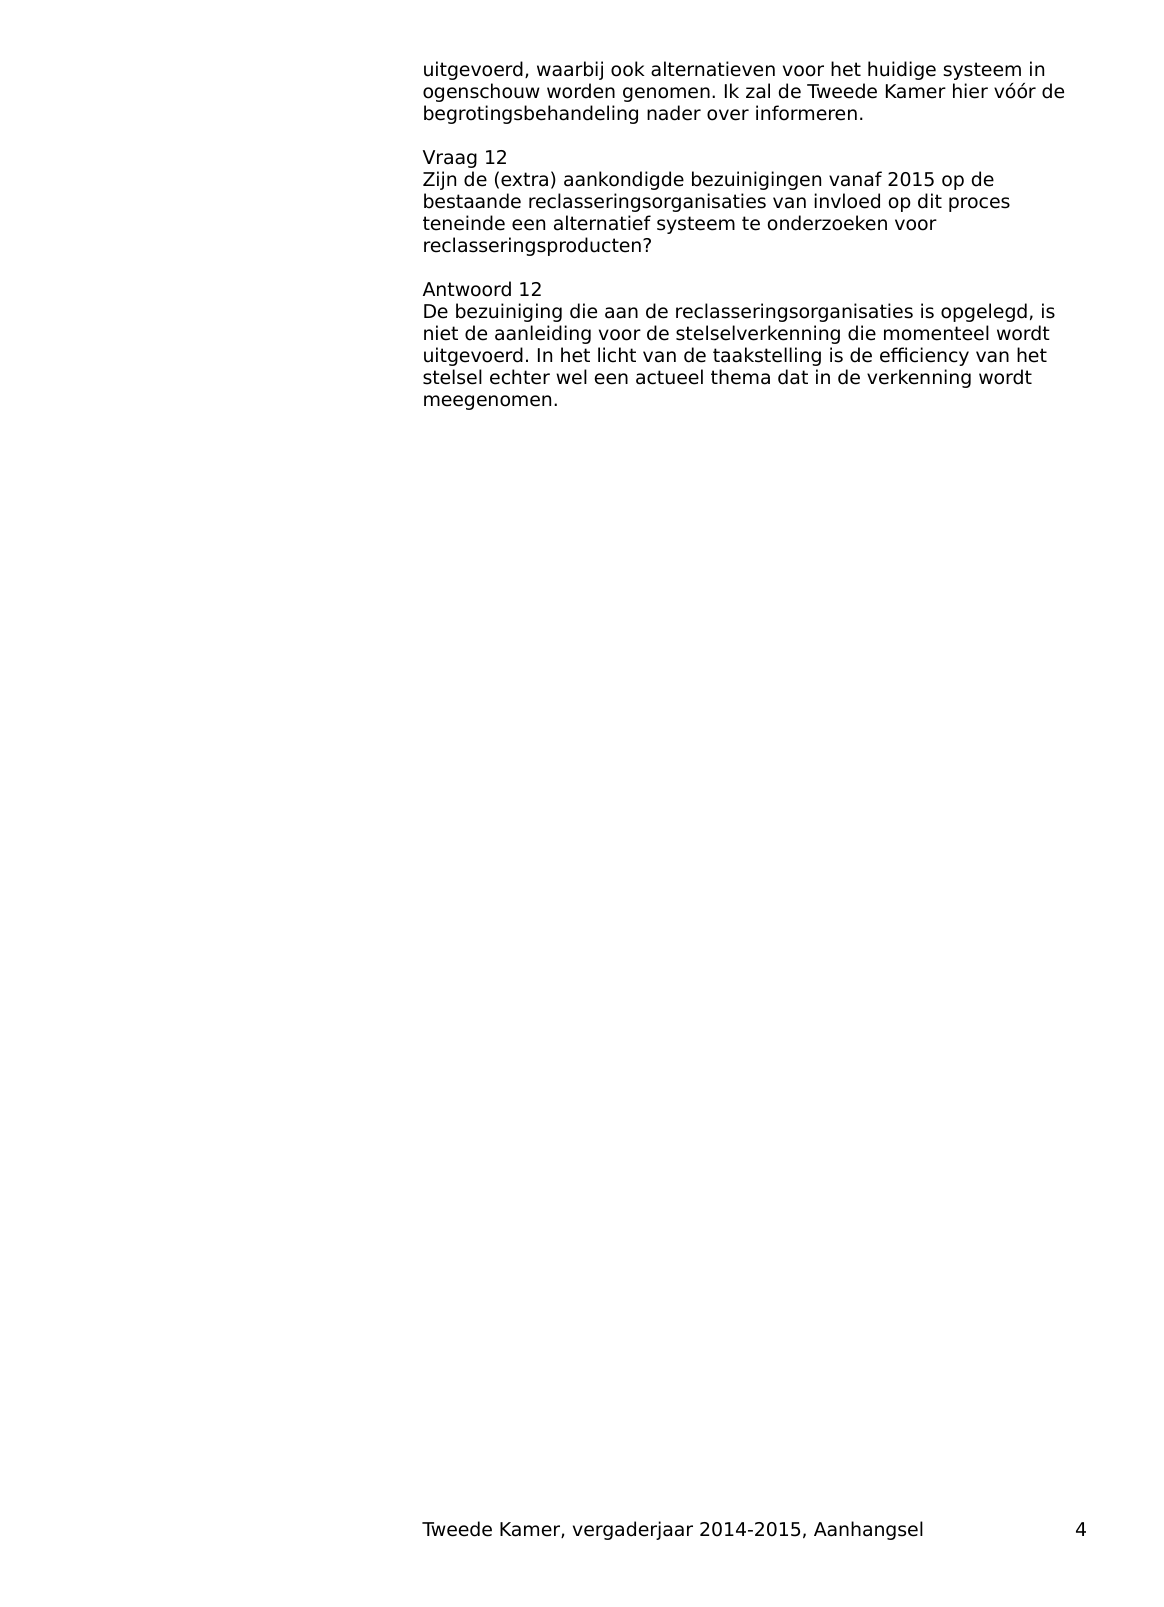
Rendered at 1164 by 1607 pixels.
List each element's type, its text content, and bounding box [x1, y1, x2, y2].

text Vraag 12 [422, 147, 1087, 169]
text uitgevoerd, waarbij ook alternatieven voor het huidige systeem in ogenschouw worden genomen. Ik zal de Tweede Kamer hier vóór de begrotingsbehandeling nader over informeren. [422, 59, 1087, 125]
text Antwoord 12 [422, 279, 1087, 301]
text Zijn de (extra) aankondigde bezuinigingen vanaf 2015 op de bestaande reclasseringsorganisaties van invloed op dit proces teneinde een alternatief systeem te onderzoeken voor reclasseringsproducten? [422, 169, 1087, 257]
text De bezuiniging die aan de reclasseringsorganisaties is opgelegd, is niet de aanleiding voor de stelselverkenning die momenteel wordt uitgevoerd. In het licht van de taakstelling is de efficiency van het stelsel echter wel een actueel thema dat in de verkenning wordt meegenomen. [422, 301, 1087, 411]
